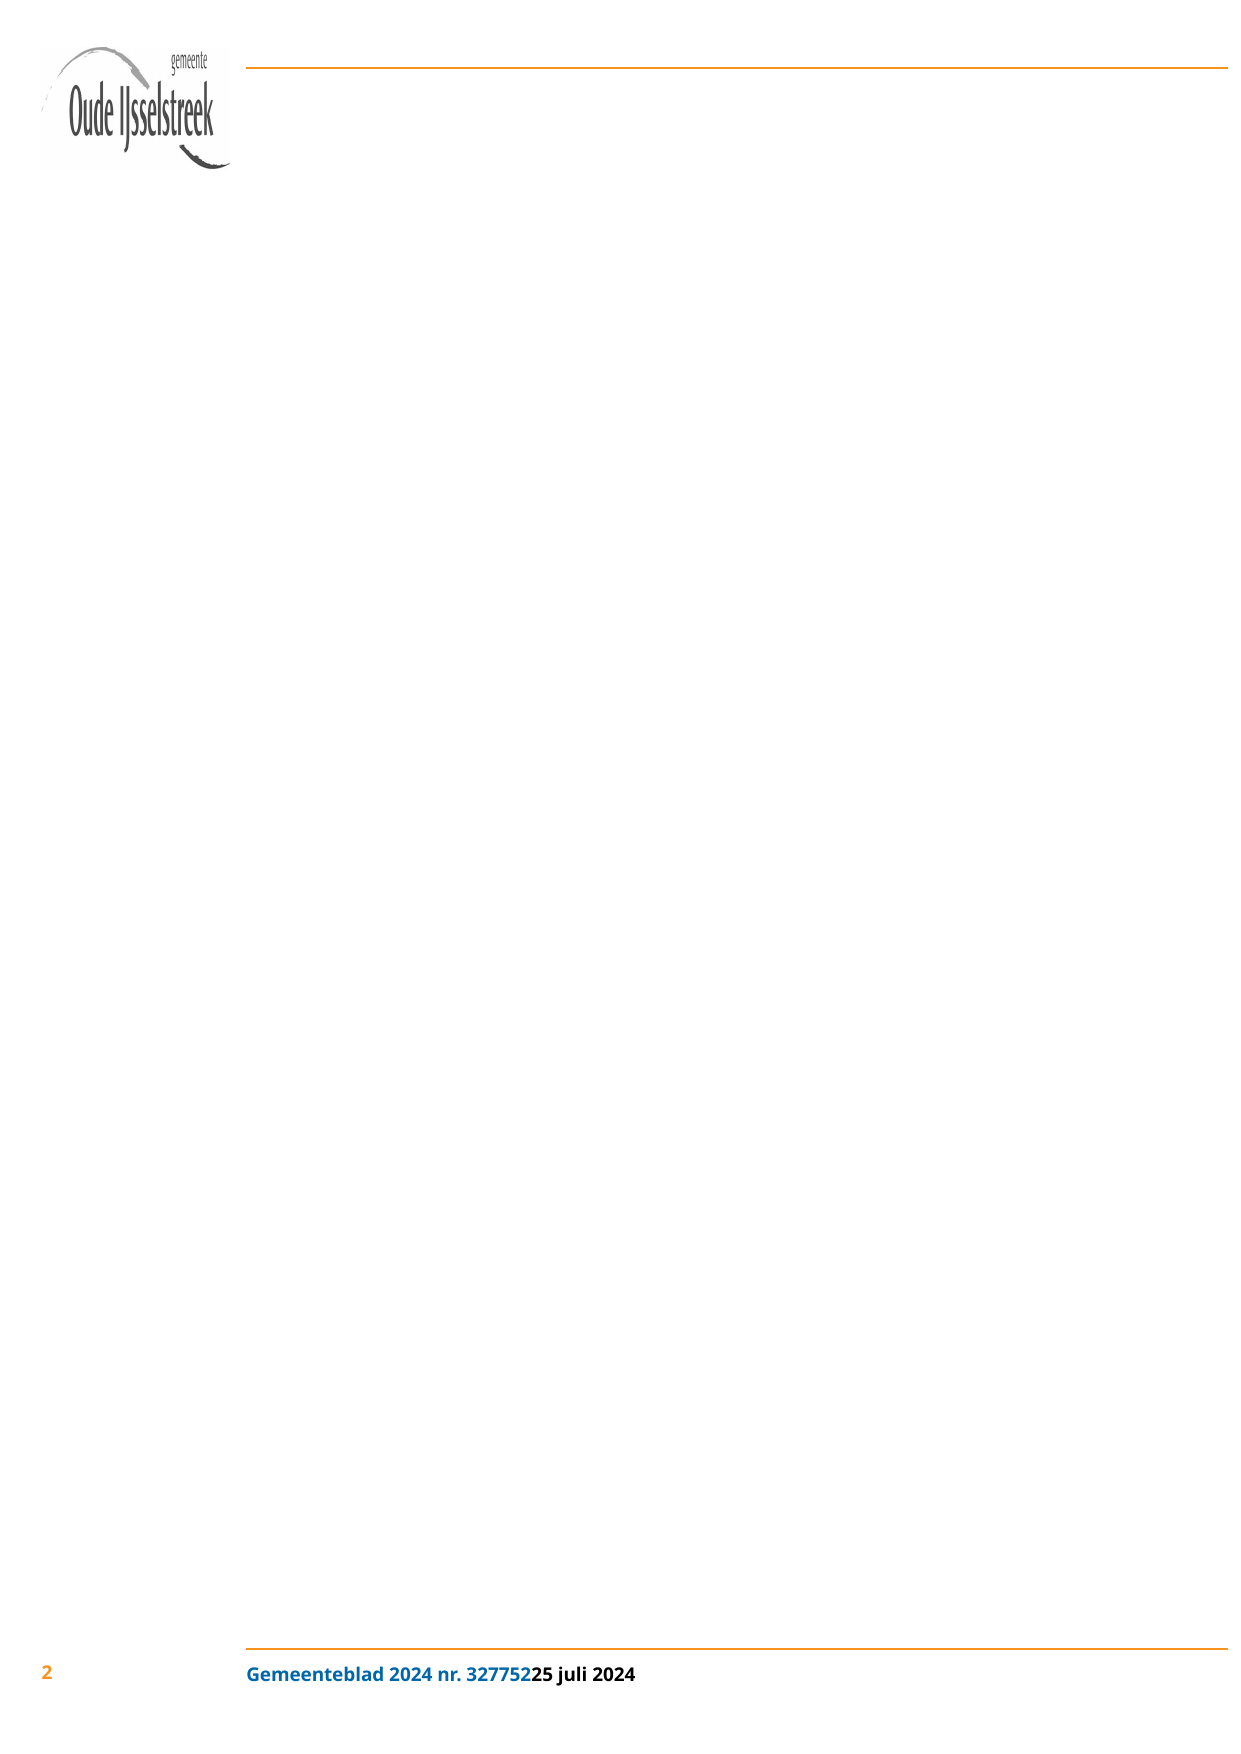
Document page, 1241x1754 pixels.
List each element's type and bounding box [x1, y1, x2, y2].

picture [41, 47, 231, 172]
